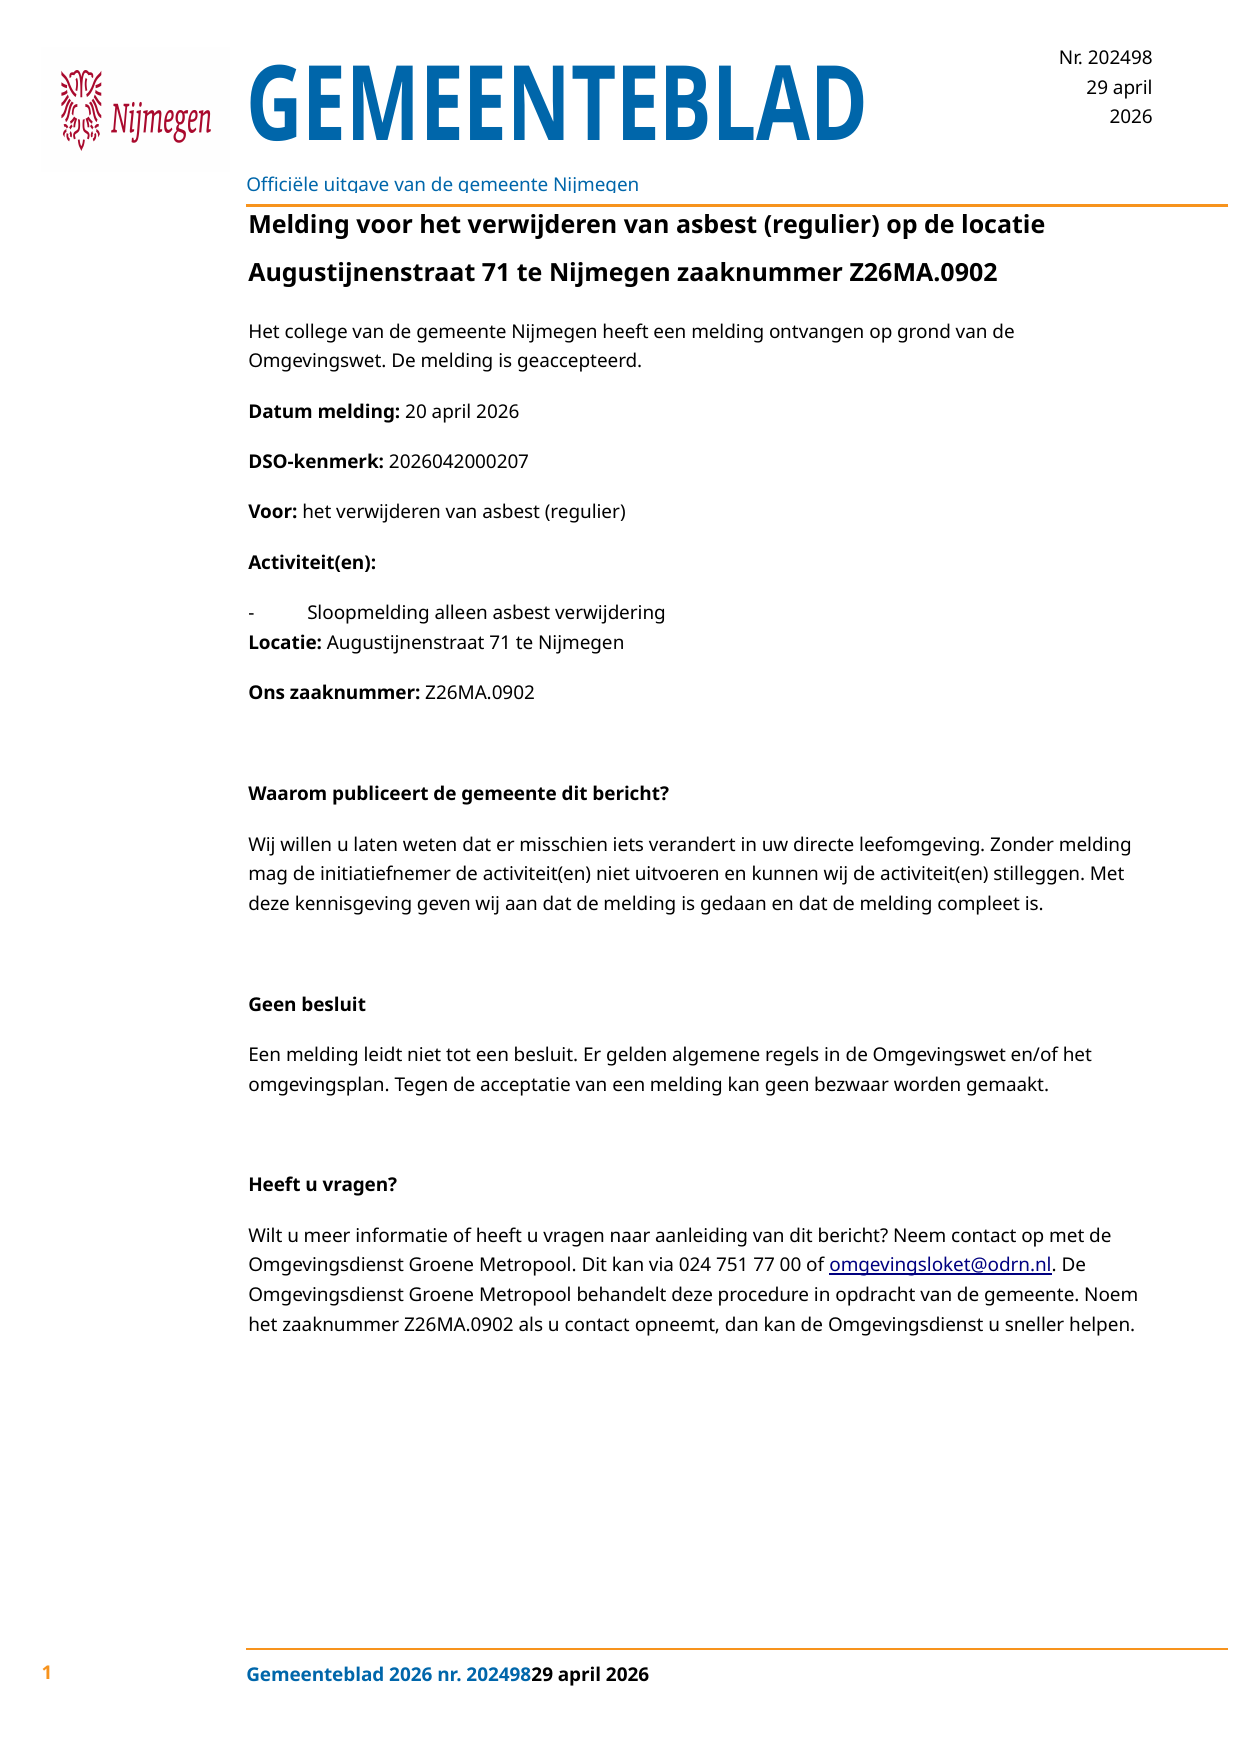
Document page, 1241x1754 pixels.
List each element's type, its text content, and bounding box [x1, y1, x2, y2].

text Wilt u meer informatie of heeft u vragen naar aanleiding van dit bericht? Neem contact op met de Omgevingsdienst Groene Metropool. Dit kan via 024 751 77 00 of omgevingsloket@odrn.nl. De Omgevingsdienst Groene Metropool behandelt deze procedure in opdracht van de gemeente. Noem het zaaknummer Z26MA.0902 als u contact opneemt, dan kan de Omgevingsdienst u sneller helpen. [248, 1222, 1152, 1337]
text Een melding leidt niet tot een besluit. Er gelden algemene regels in de Omgevingswet en/of het omgevingsplan. Tegen de acceptatie van een melding kan geen bezwaar worden gemaakt. [248, 1041, 1152, 1097]
text Activiteit(en): [248, 549, 1152, 575]
text Heeft u vragen? [248, 1172, 1152, 1197]
list Sloopmelding alleen asbest verwijdering [248, 599, 1152, 625]
text Wij willen u laten weten dat er misschien iets verandert in uw directe leefomgeving. Zonder melding mag de initiatiefnemer de activiteit(en) niet uitvoeren en kunnen wij de activiteit(en) stilleggen. Met deze kennisgeving geven wij aan dat de melding is gedaan en dat de melding compleet is. [248, 831, 1152, 916]
text Ons zaaknummer: Z26MA.0902 [248, 679, 1152, 705]
text Melding voor het verwijderen van asbest (regulier) op de locatie Augustijnenstraat 71 te Nijmegen zaaknummer Z26MA.0902 [248, 207, 1152, 288]
text Locatie: Augustijnenstraat 71 te Nijmegen [248, 629, 1152, 655]
text Het college van de gemeente Nijmegen heeft een melding ontvangen op grond van de Omgevingswet. De melding is geaccepteerd. [248, 318, 1152, 373]
text Voor: het verwijderen van asbest (regulier) [248, 499, 1152, 524]
text Waarom publiceert de gemeente dit bericht? [248, 780, 1152, 806]
text DSO-kenmerk: 2026042000207 [248, 448, 1152, 474]
text Geen besluit [248, 991, 1152, 1017]
picture [41, 47, 231, 172]
text Datum melding: 20 april 2026 [248, 398, 1152, 424]
